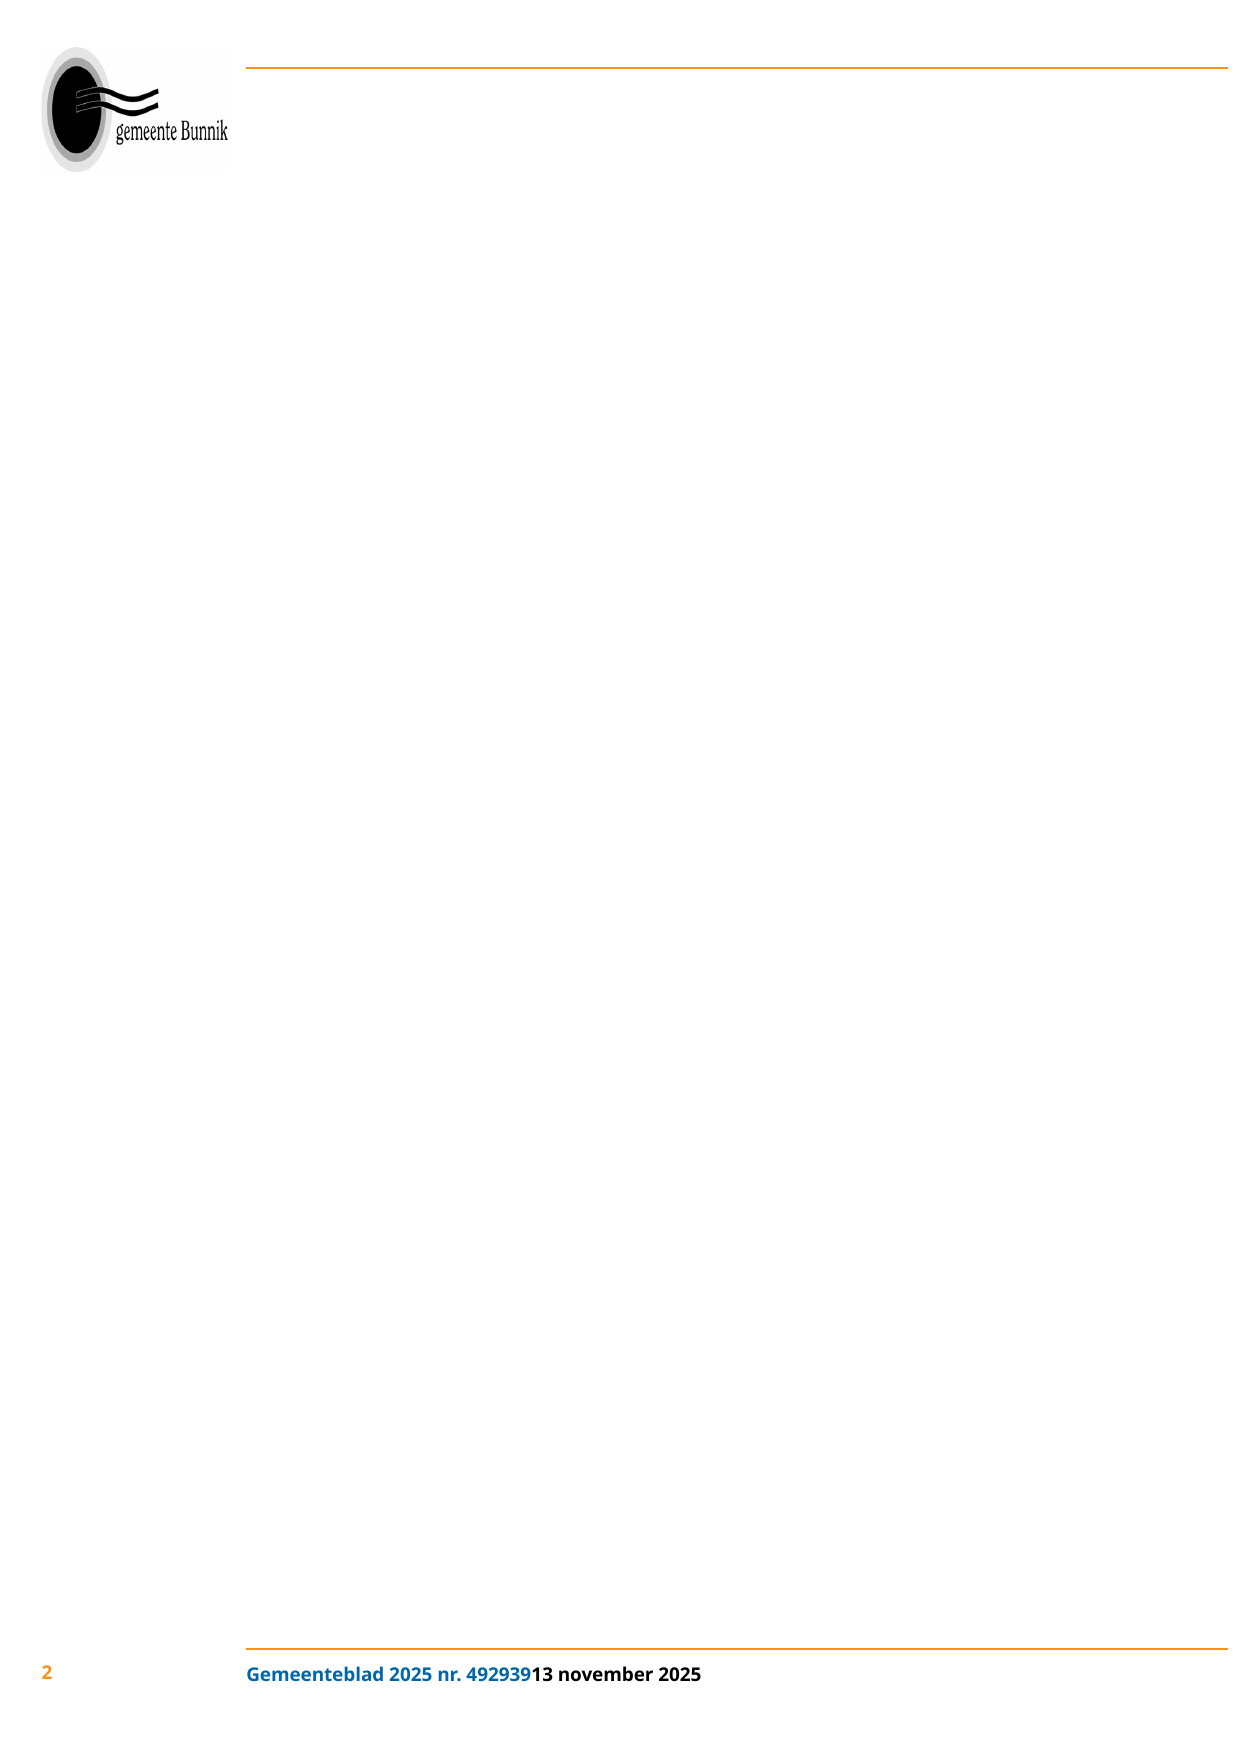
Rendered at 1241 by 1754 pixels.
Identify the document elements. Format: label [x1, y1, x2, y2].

picture [41, 47, 231, 172]
